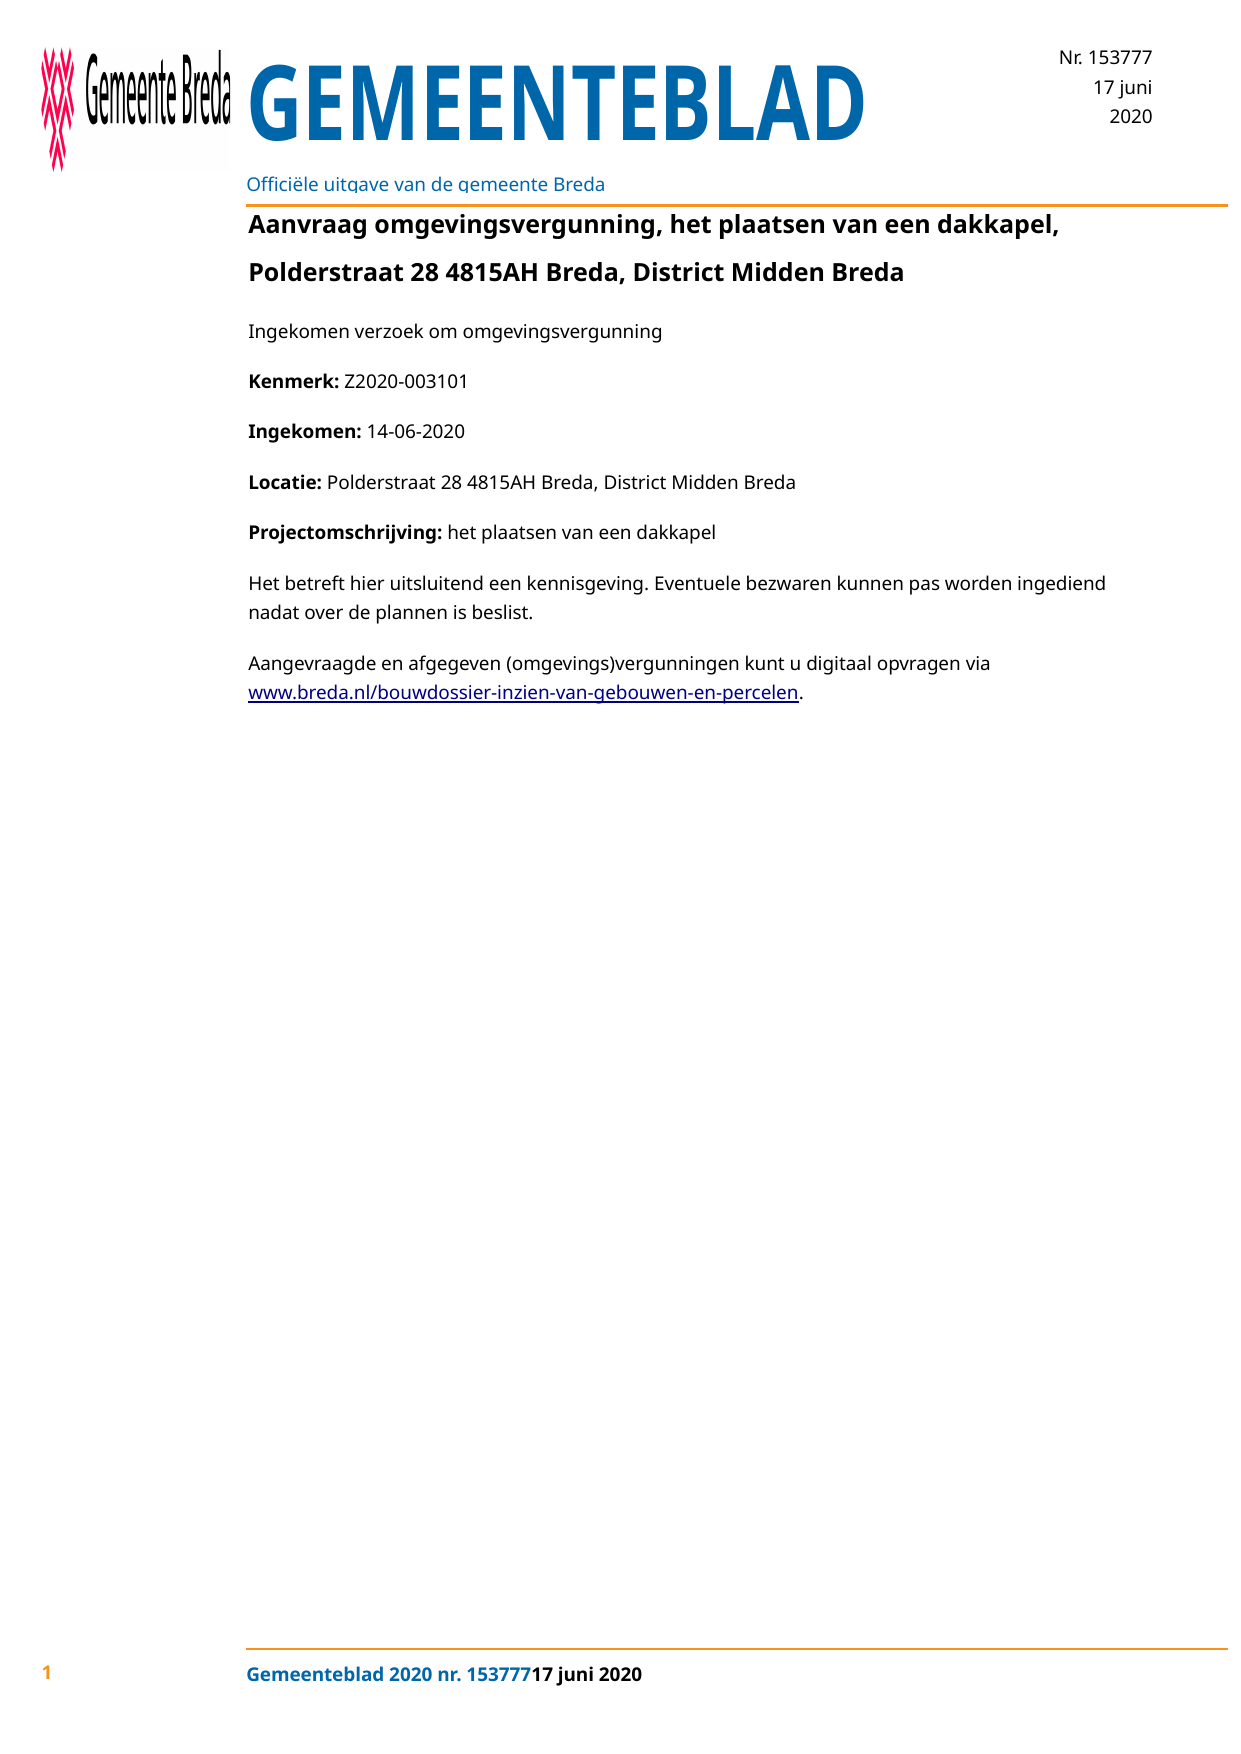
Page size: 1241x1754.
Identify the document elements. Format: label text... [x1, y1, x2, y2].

text Ingekomen: 14-06-2020 [248, 419, 1152, 444]
text Ingekomen verzoek om omgevingsvergunning [248, 318, 1152, 344]
text Kenmerk: Z2020-003101 [248, 368, 1152, 394]
picture [41, 47, 231, 172]
text Aangevraagde en afgegeven (omgevings)vergunningen kunt u digitaal opvragen via www.breda.nl/bouwdossier-inzien-van-gebouwen-en-percelen. [248, 650, 1152, 705]
text Projectomschrijving: het plaatsen van een dakkapel [248, 519, 1152, 545]
text Aanvraag omgevingsvergunning, het plaatsen van een dakkapel, Polderstraat 28 4815AH Breda, District Midden Breda [248, 207, 1152, 288]
text Locatie: Polderstraat 28 4815AH Breda, District Midden Breda [248, 469, 1152, 495]
text Het betreft hier uitsluitend een kennisgeving. Eventuele bezwaren kunnen pas worden ingediend nadat over de plannen is beslist. [248, 570, 1152, 625]
